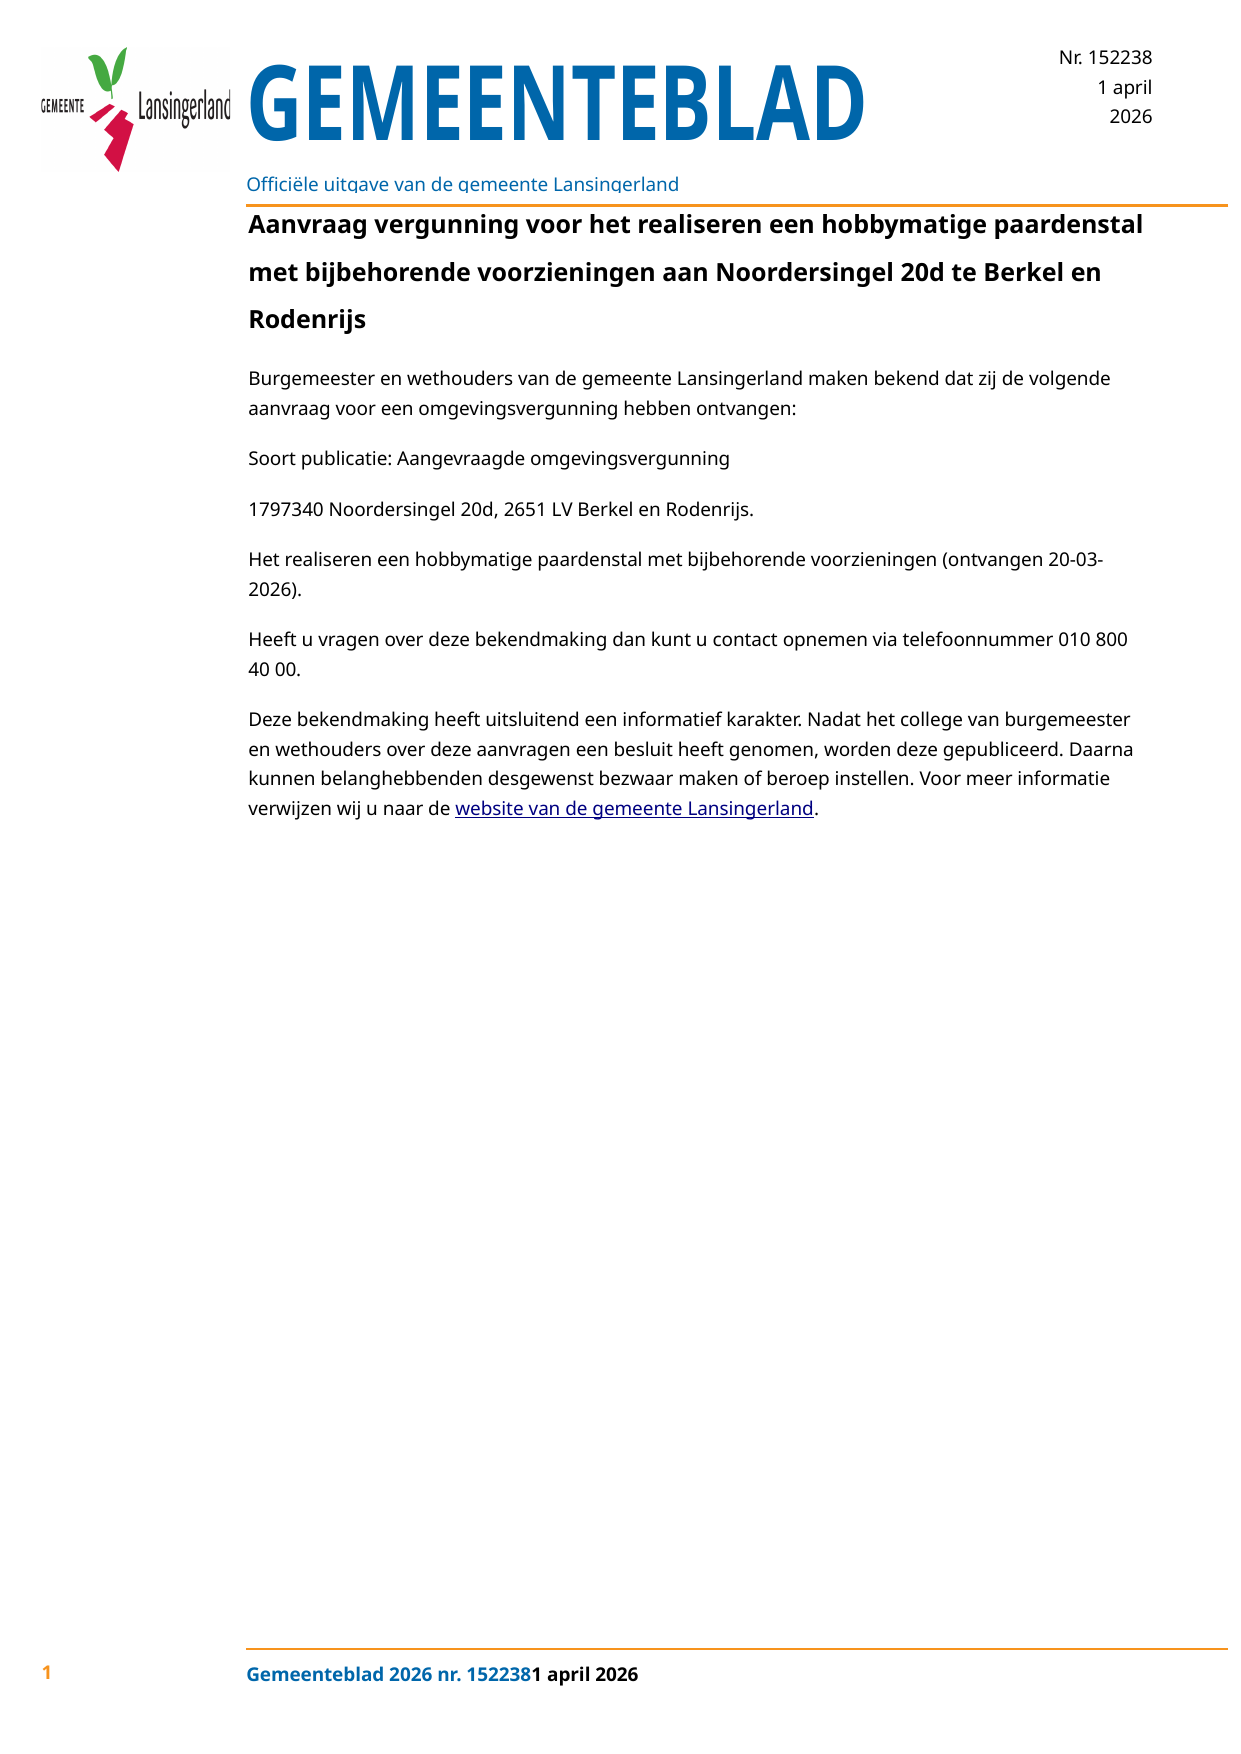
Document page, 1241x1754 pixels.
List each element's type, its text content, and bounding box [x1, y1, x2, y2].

text Burgemeester en wethouders van de gemeente Lansingerland maken bekend dat zij de volgende aanvraag voor een omgevingsvergunning hebben ontvangen: [248, 366, 1152, 421]
text Heeft u vragen over deze bekendmaking dan kunt u contact opnemen via telefoonnummer 010 800 40 00. [248, 626, 1152, 682]
text 1797340 Noordersingel 20d, 2651 LV Berkel en Rodenrijs. [248, 496, 1152, 522]
text Soort publicatie: Aangevraagde omgevingsvergunning [248, 446, 1152, 471]
text Aanvraag vergunning voor het realiseren een hobbymatige paardenstal met bijbehorende voorzieningen aan Noordersingel 20d te Berkel en Rodenrijs [248, 207, 1152, 336]
text Het realiseren een hobbymatige paardenstal met bijbehorende voorzieningen (ontvangen 20-03-2026). [248, 546, 1152, 602]
picture [41, 47, 231, 172]
text Deze bekendmaking heeft uitsluitend een informatief karakter. Nadat het college van burgemeester en wethouders over deze aanvragen een besluit heeft genomen, worden deze gepubliceerd. Daarna kunnen belanghebbenden desgewenst bezwaar maken of beroep instellen. Voor meer informatie verwijzen wij u naar de website van de gemeente Lansingerland. [248, 706, 1152, 821]
